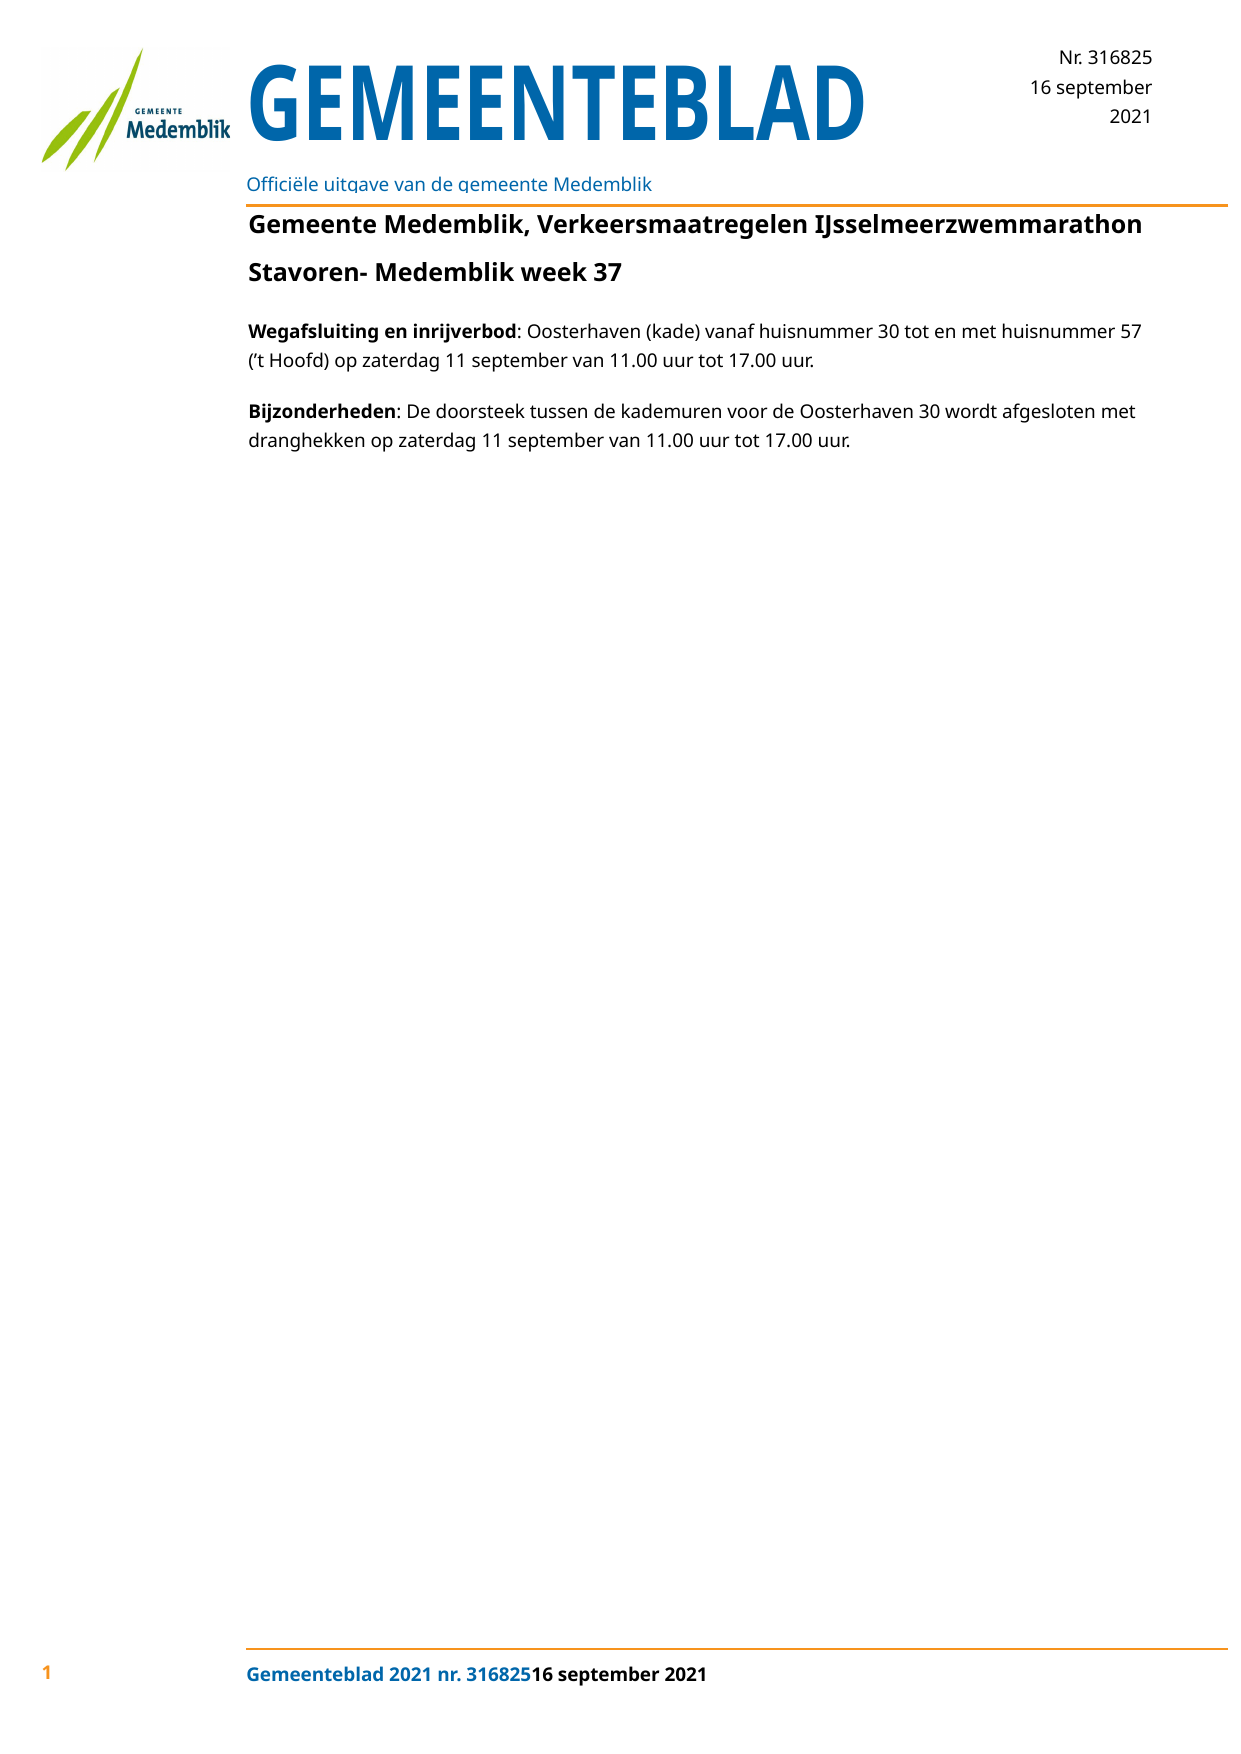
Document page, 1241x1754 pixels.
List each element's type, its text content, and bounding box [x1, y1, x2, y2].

picture [41, 47, 231, 172]
text Bijzonderheden: De doorsteek tussen de kademuren voor de Oosterhaven 30 wordt afgesloten met dranghekken op zaterdag 11 september van 11.00 uur tot 17.00 uur. [248, 398, 1152, 453]
text Gemeente Medemblik, Verkeersmaatregelen IJsselmeerzwemmarathon Stavoren- Medemblik week 37 [248, 207, 1152, 288]
text Wegafsluiting en inrijverbod: Oosterhaven (kade) vanaf huisnummer 30 tot en met huisnummer 57 (’t Hoofd) op zaterdag 11 september van 11.00 uur tot 17.00 uur. [248, 318, 1152, 373]
